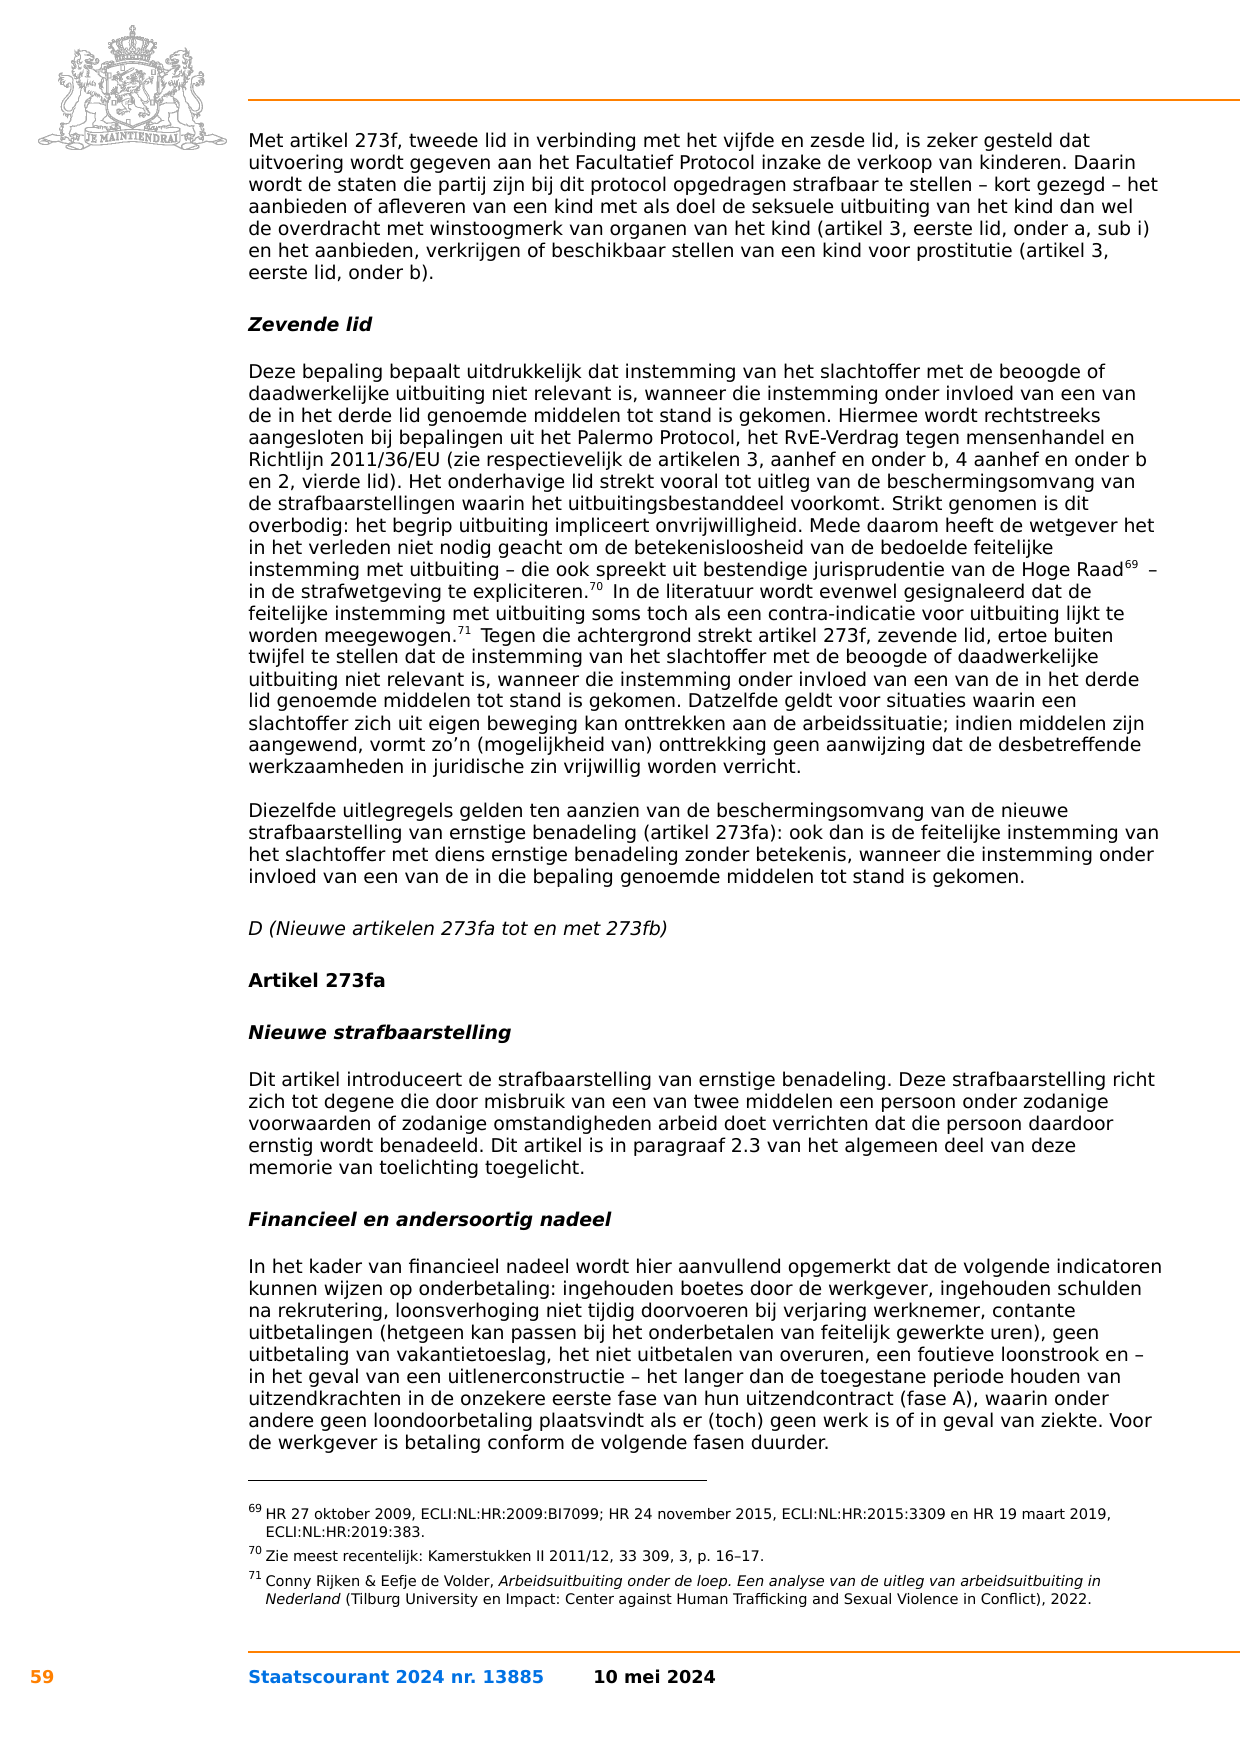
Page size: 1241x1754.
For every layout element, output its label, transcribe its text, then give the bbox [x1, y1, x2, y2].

text Diezelfde uitlegregels gelden ten aanzien van de beschermingsomvang van de nieuwe strafbaarstelling van ernstige benadeling (artikel 273fa): ook dan is de feitelijke instemming van het slachtoffer met diens ernstige benadeling zonder betekenis, wanneer die instemming onder invloed van een van de in die bepaling genoemde middelen tot stand is gekomen. [248, 800, 1163, 888]
text Conny Rijken & Eefje de Volder, Arbeidsuitbuiting onder de loep. Een analyse van de uitleg van arbeidsuitbuiting in Nederland (Tilburg University en Impact: Center against Human Trafficking and Sexual Violence in Conflict), 2022. [248, 1569, 1163, 1608]
subtitle D (Nieuwe artikelen 273fa tot en met 273fb) [248, 918, 1163, 940]
subtitle Financieel en andersoortig nadeel [248, 1209, 1163, 1231]
text Zie meest recentelijk: Kamerstukken II 2011/12, 33 309, 3, p. 16–17. [248, 1544, 1163, 1566]
text Met artikel 273f, tweede lid in verbinding met het vijfde en zesde lid, is zeker gesteld dat uitvoering wordt gegeven aan het Facultatief Protocol inzake de verkoop van kinderen. Daarin wordt de staten die partij zijn bij dit protocol opgedragen strafbaar te stellen – kort gezegd – het aanbieden of afleveren van een kind met als doel de seksuele uitbuiting van het kind dan wel de overdracht met winstoogmerk van organen van het kind (artikel 3, eerste lid, onder a, sub i) en het aanbieden, verkrijgen of beschikbaar stellen van een kind voor prostitutie (artikel 3, eerste lid, onder b). [248, 130, 1163, 284]
text Deze bepaling bepaalt uitdrukkelijk dat instemming van het slachtoffer met de beoogde of daadwerkelijke uitbuiting niet relevant is, wanneer die instemming onder invloed van een van de in het derde lid genoemde middelen tot stand is gekomen. Hiermee wordt rechtstreeks aangesloten bij bepalingen uit het Palermo Protocol, het RvE-Verdrag tegen mensenhandel en Richtlijn 2011/36/EU (zie respectievelijk de artikelen 3, aanhef en onder b, 4 aanhef en onder b en 2, vierde lid). Het onderhavige lid strekt vooral tot uitleg van de beschermingsomvang van de strafbaarstellingen waarin het uitbuitingsbestanddeel voorkomt. Strikt genomen is dit overbodig: het begrip uitbuiting impliceert onvrijwilligheid. Mede daarom heeft de wetgever het in het verleden niet nodig geacht om de betekenisloosheid van de bedoelde feitelijke instemming met uitbuiting – die ook spreekt uit bestendige jurisprudentie van de Hoge Raad – in de strafwetgeving te expliciteren. In de literatuur wordt evenwel gesignaleerd dat de feitelijke instemming met uitbuiting soms toch als een contra-indicatie voor uitbuiting lijkt te worden meegewogen. Tegen die achtergrond strekt artikel 273f, zevende lid, ertoe buiten twijfel te stellen dat de instemming van het slachtoffer met de beoogde of daadwerkelijke uitbuiting niet relevant is, wanneer die instemming onder invloed van een van de in het derde lid genoemde middelen tot stand is gekomen. Datzelfde geldt voor situaties waarin een slachtoffer zich uit eigen beweging kan onttrekken aan de arbeidssituatie; indien middelen zijn aangewend, vormt zo’n (mogelijkheid van) onttrekking geen aanwijzing dat de desbetreffende werkzaamheden in juridische zin vrijwillig worden verricht. [248, 361, 1163, 778]
text HR 27 oktober 2009, ECLI:NL:HR:2009:BI7099; HR 24 november 2015, ECLI:NL:HR:2015:3309 en HR 19 maart 2019, ECLI:NL:HR:2019:383. [248, 1502, 1163, 1541]
subtitle Nieuwe strafbaarstelling [248, 1022, 1163, 1044]
picture [38, 25, 227, 150]
text Dit artikel introduceert de strafbaarstelling van ernstige benadeling. Deze strafbaarstelling richt zich tot degene die door misbruik van een van twee middelen een persoon onder zodanige voorwaarden of zodanige omstandigheden arbeid doet verrichten dat die persoon daardoor ernstig wordt benadeeld. Dit artikel is in paragraaf 2.3 van het algemeen deel van deze memorie van toelichting toegelicht. [248, 1069, 1163, 1179]
subtitle Artikel 273fa [248, 970, 1163, 992]
subtitle Zevende lid [248, 314, 1163, 336]
text In het kader van financieel nadeel wordt hier aanvullend opgemerkt dat de volgende indicatoren kunnen wijzen op onderbetaling: ingehouden boetes door de werkgever, ingehouden schulden na rekrutering, loonsverhoging niet tijdig doorvoeren bij verjaring werknemer, contante uitbetalingen (hetgeen kan passen bij het onderbetalen van feitelijk gewerkte uren), geen uitbetaling van vakantietoeslag, het niet uitbetalen van overuren, een foutieve loonstrook en – in het geval van een uitlenerconstructie – het langer dan de toegestane periode houden van uitzendkrachten in de onzekere eerste fase van hun uitzendcontract (fase A), waarin onder andere geen loondoorbetaling plaatsvindt als er (toch) geen werk is of in geval van ziekte. Voor de werkgever is betaling conform de volgende fasen duurder. [248, 1256, 1163, 1454]
